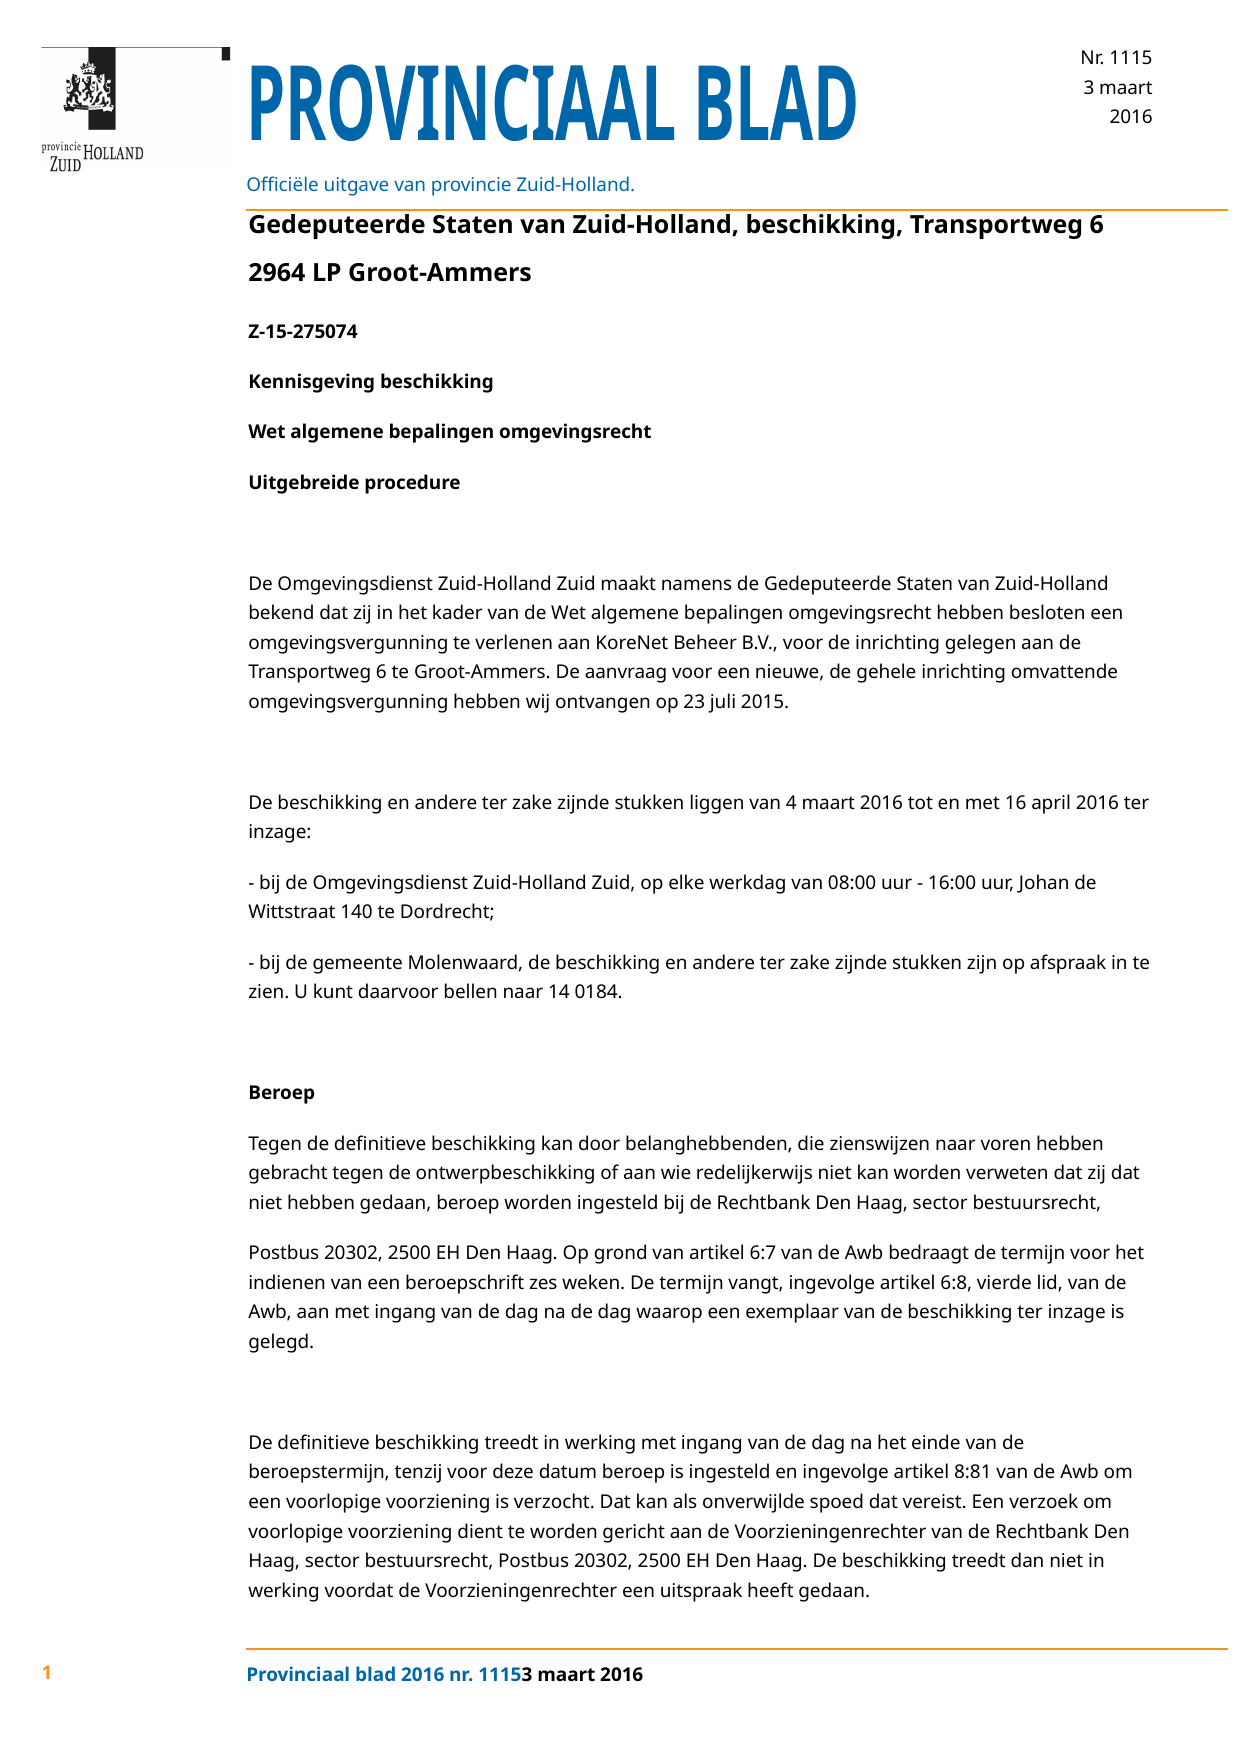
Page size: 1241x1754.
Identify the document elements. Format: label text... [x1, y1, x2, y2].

text De beschikking en andere ter zake zijnde stukken liggen van 4 maart 2016 tot en met 16 april 2016 ter inzage: [248, 789, 1152, 844]
text - bij de gemeente Molenwaard, de beschikking en andere ter zake zijnde stukken zijn op afspraak in te zien. U kunt daarvoor bellen naar 14 0184. [248, 949, 1152, 1004]
text Z-15-275074 [248, 318, 1152, 344]
text Gedeputeerde Staten van Zuid-Holland, beschikking, Transportweg 6 2964 LP Groot-Ammers [248, 211, 1152, 288]
text Kennisgeving beschikking [248, 368, 1152, 394]
text Postbus 20302, 2500 EH Den Haag. Op grond van artikel 6:7 van de Awb bedraagt de termijn voor het indienen van een beroepschrift zes weken. De termijn vangt, ingevolge artikel 6:8, vierde lid, van de Awb, aan met ingang van de dag na de dag waarop een exemplaar van de beschikking ter inzage is gelegd. [248, 1239, 1152, 1354]
text Beroep [248, 1079, 1152, 1105]
text Tegen de definitieve beschikking kan door belanghebbenden, die zienswijzen naar voren hebben gebracht tegen de ontwerpbeschikking of aan wie redelijkerwijs niet kan worden verweten dat zij dat niet hebben gedaan, beroep worden ingesteld bij de Rechtbank Den Haag, sector bestuursrecht, [248, 1130, 1152, 1215]
text Uitgebreide procedure [248, 469, 1152, 495]
text De Omgevingsdienst Zuid-Holland Zuid maakt namens de Gedeputeerde Staten van Zuid-Holland bekend dat zij in het kader van de Wet algemene bepalingen omgevingsrecht hebben besloten een omgevingsvergunning te verlenen aan KoreNet Beheer B.V., voor de inrichting gelegen aan de Transportweg 6 te Groot-Ammers. De aanvraag voor een nieuwe, de gehele inrichting omvattende omgevingsvergunning hebben wij ontvangen op 23 juli 2015. [248, 570, 1152, 714]
picture [41, 47, 231, 172]
text De definitieve beschikking treedt in werking met ingang van de dag na het einde van de beroepstermijn, tenzij voor deze datum beroep is ingesteld en ingevolge artikel 8:81 van de Awb om een voorlopige voorziening is verzocht. Dat kan als onverwijlde spoed dat vereist. Een verzoek om voorlopige voorziening dient te worden gericht aan de Voorzieningenrechter van de Rechtbank Den Haag, sector bestuursrecht, Postbus 20302, 2500 EH Den Haag. De beschikking treedt dan niet in werking voordat de Voorzieningenrechter een uitspraak heeft gedaan. [248, 1429, 1152, 1603]
text - bij de Omgevingsdienst Zuid-Holland Zuid, op elke werkdag van 08:00 uur - 16:00 uur, Johan de Wittstraat 140 te Dordrecht; [248, 869, 1152, 924]
text Wet algemene bepalingen omgevingsrecht [248, 419, 1152, 444]
